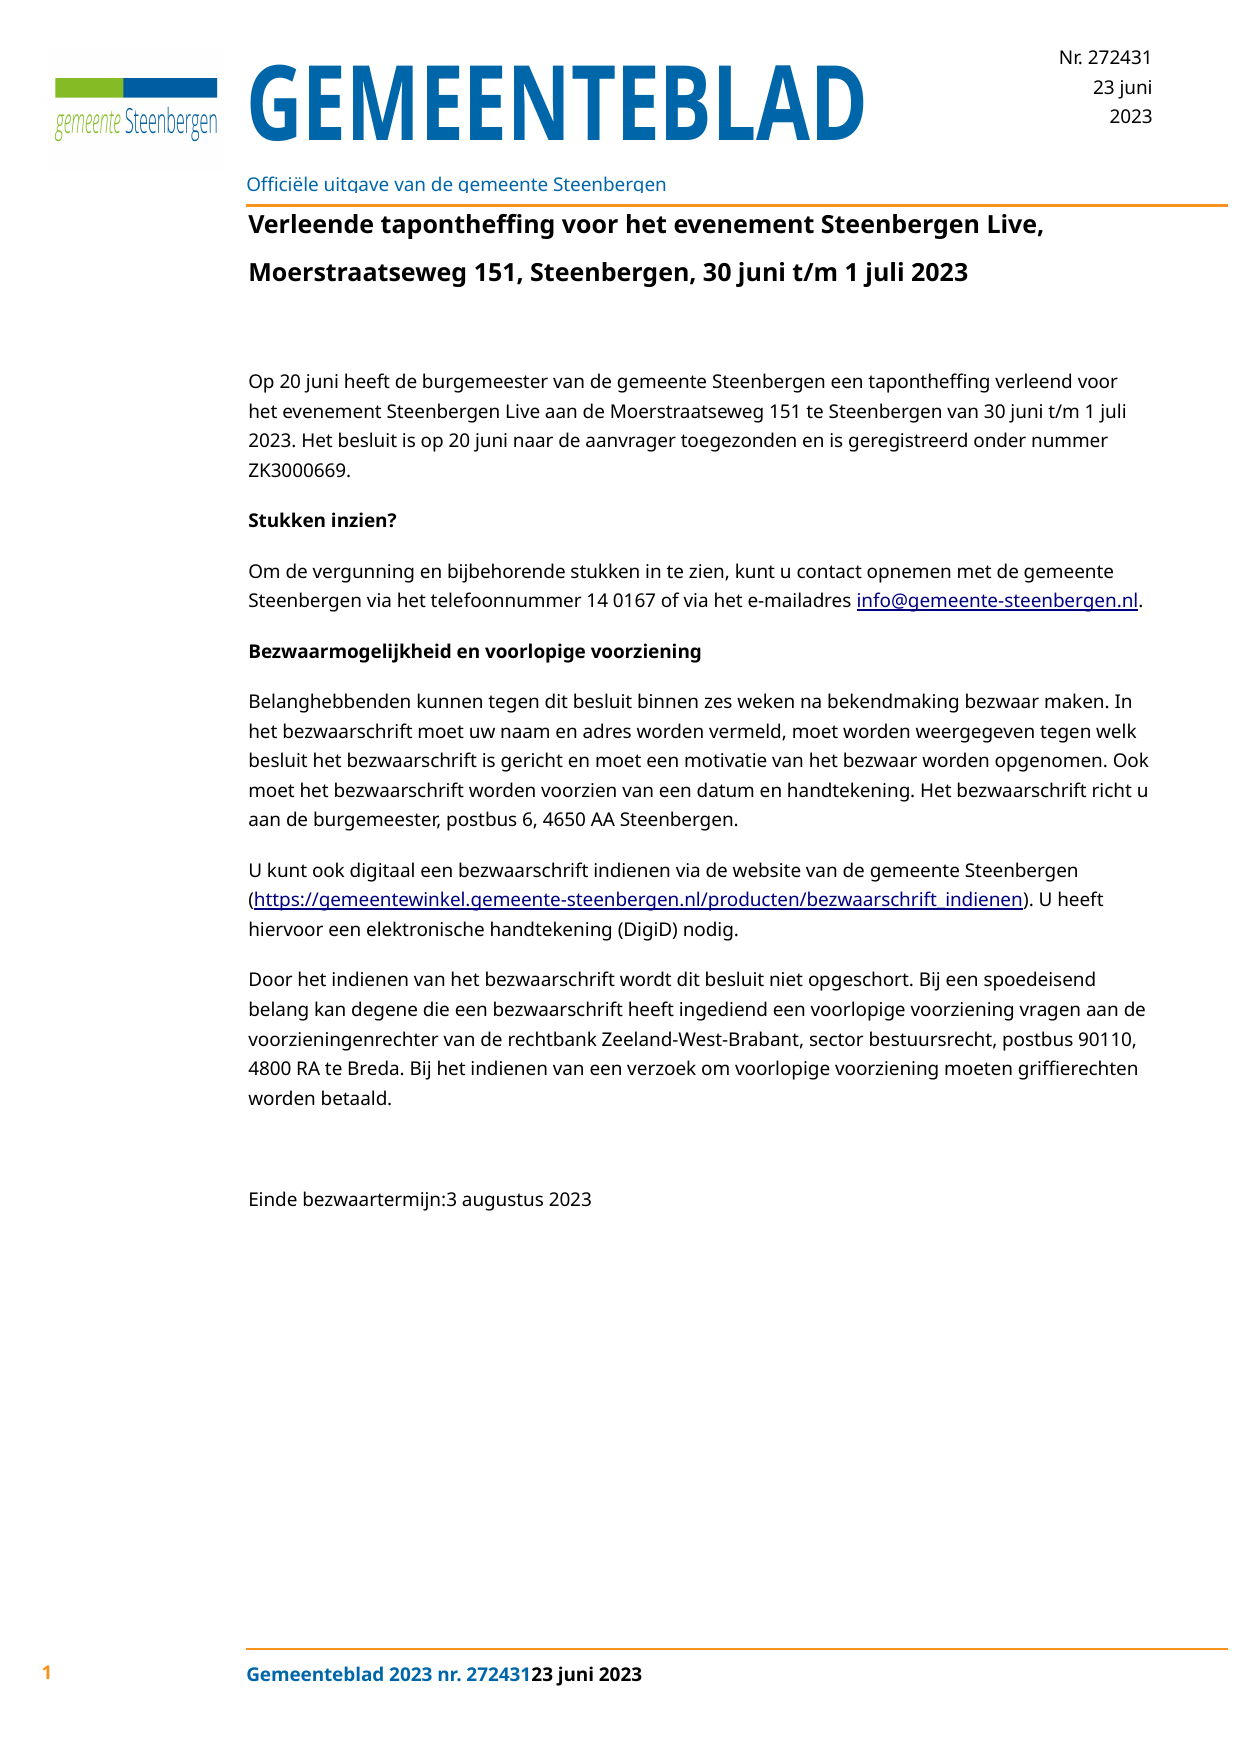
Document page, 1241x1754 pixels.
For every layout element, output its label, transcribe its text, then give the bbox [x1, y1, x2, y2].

text Belanghebbenden kunnen tegen dit besluit binnen zes weken na bekendmaking bezwaar maken. In het bezwaarschrift moet uw naam en adres worden vermeld, moet worden weergegeven tegen welk besluit het bezwaarschrift is gericht en moet een motivatie van het bezwaar worden opgenomen. Ook moet het bezwaarschrift worden voorzien van een datum en handtekening. Het bezwaarschrift richt u aan de burgemeester, postbus 6, 4650 AA Steenbergen. [248, 688, 1152, 832]
text Stukken inzien? [248, 507, 1152, 533]
text ­ [248, 1135, 1152, 1161]
text U kunt ook digitaal een bezwaarschrift indienen via de website van de gemeente Steenbergen (https://gemeentewinkel.gemeente-steenbergen.nl/producten/bezwaarschrift_indienen). U heeft hiervoor een elektronische handtekening (DigiD) nodig. [248, 857, 1152, 942]
text Bezwaarmogelijkheid en voorlopige voorziening [248, 638, 1152, 664]
text Einde bezwaartermijn:3 augustus 2023 [248, 1186, 1152, 1212]
text Om de vergunning en bijbehorende stukken in te zien, kunt u contact opnemen met de gemeente Steenbergen via het telefoonnummer 14 0167 of via het e-mailadres info@gemeente-steenbergen.nl. [248, 558, 1152, 613]
text Op 20 juni heeft de burgemeester van de gemeente Steenbergen een tapontheffing verleend voor het evenement Steenbergen Live aan de Moerstraatseweg 151 te Steenbergen van 30 juni t/m 1 juli 2023. Het besluit is op 20 juni naar de aanvrager toegezonden en is geregistreerd onder nummer ZK3000669. [248, 368, 1152, 483]
text Door het indienen van het bezwaarschrift wordt dit besluit niet opgeschort. Bij een spoedeisend belang kan degene die een bezwaarschrift heeft ingediend een voorlopige voorziening vragen aan de voorzieningenrechter van de rechtbank Zeeland-West-Brabant, sector bestuursrecht, postbus 90110, 4800 RA te Breda. Bij het indienen van een verzoek om voorlopige voorziening moeten griffierechten worden betaald. [248, 967, 1152, 1111]
picture [41, 47, 231, 172]
text Verleende tapontheffing voor het evenement Steenbergen Live, Moerstraatseweg 151, Steenbergen, 30 juni t/m 1 juli 2023 [248, 207, 1152, 288]
